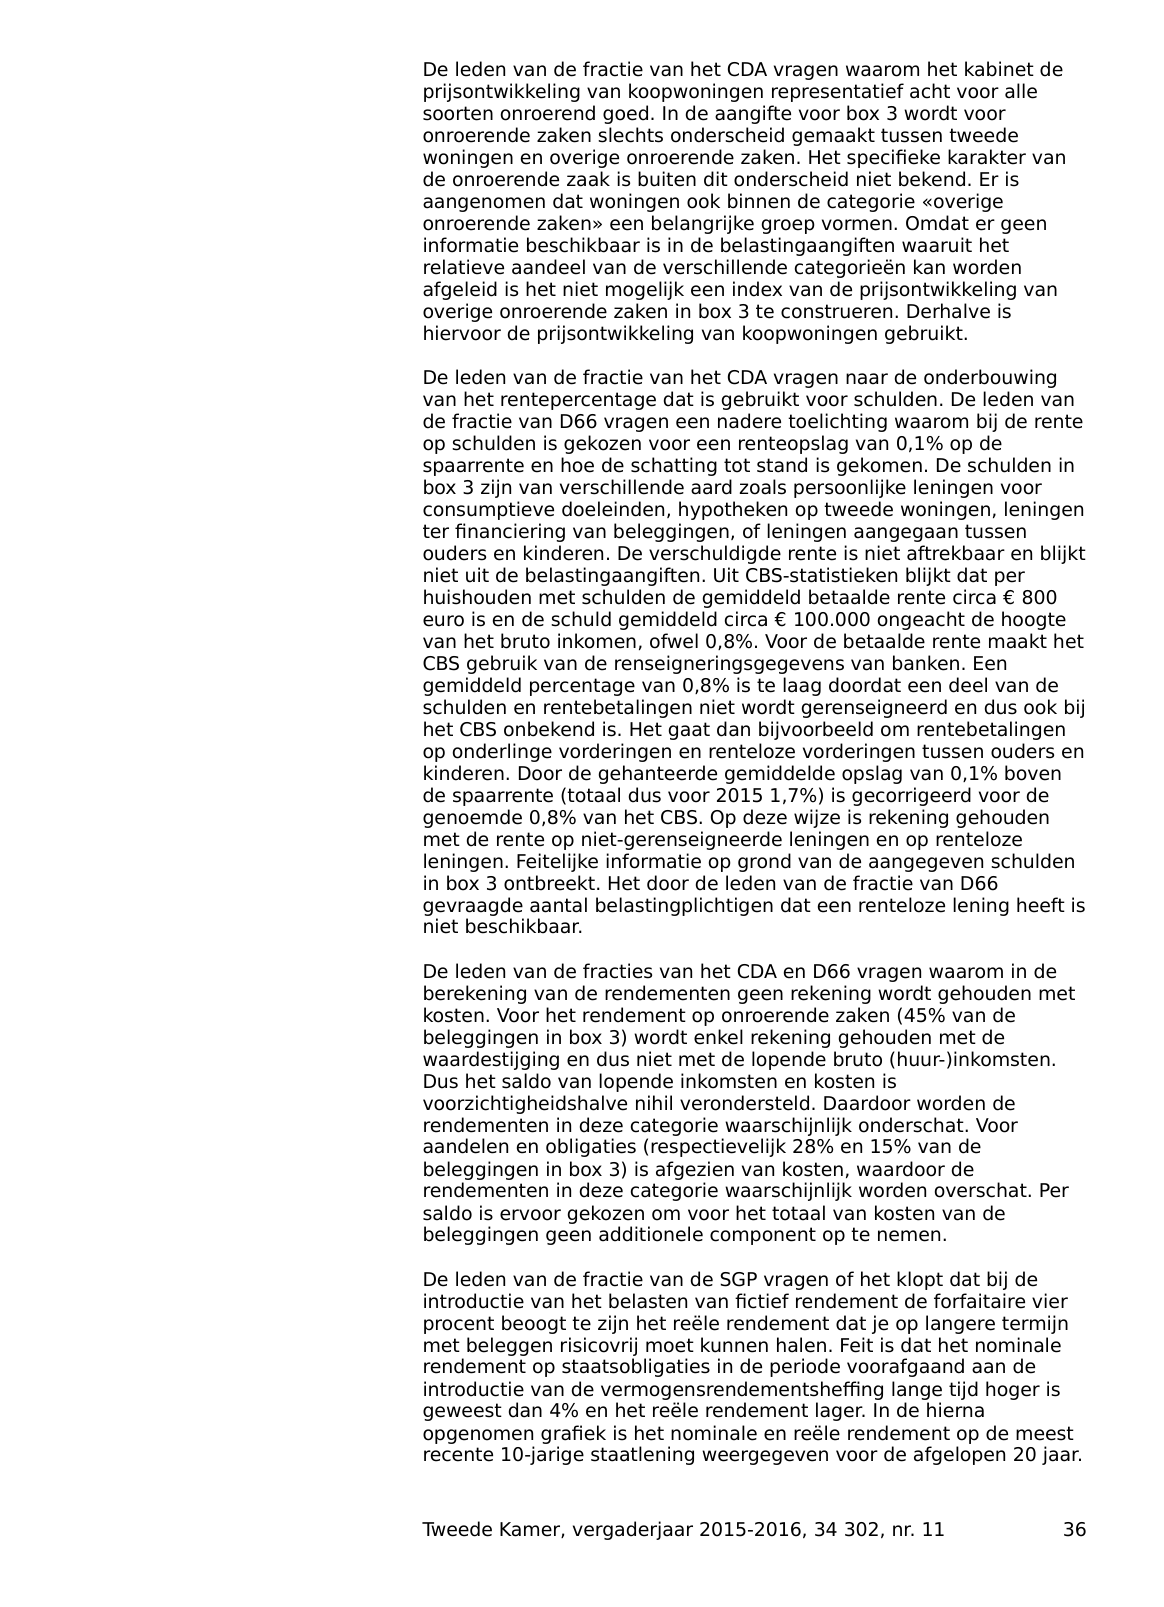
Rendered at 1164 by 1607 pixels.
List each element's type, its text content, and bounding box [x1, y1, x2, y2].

text De leden van de fractie van het CDA vragen waarom het kabinet de prijsontwikkeling van koopwoningen representatief acht voor alle soorten onroerend goed. In de aangifte voor box 3 wordt voor onroerende zaken slechts onderscheid gemaakt tussen tweede woningen en overige onroerende zaken. Het specifieke karakter van de onroerende zaak is buiten dit onderscheid niet bekend. Er is aangenomen dat woningen ook binnen de categorie «overige onroerende zaken» een belangrijke groep vormen. Omdat er geen informatie beschikbaar is in de belastingaangiften waaruit het relatieve aandeel van de verschillende categorieën kan worden afgeleid is het niet mogelijk een index van de prijsontwikkeling van overige onroerende zaken in box 3 te construeren. Derhalve is hiervoor de prijsontwikkeling van koopwoningen gebruikt. [422, 59, 1087, 345]
text De leden van de fractie van de SGP vragen of het klopt dat bij de introductie van het belasten van fictief rendement de forfaitaire vier procent beoogt te zijn het reële rendement dat je op langere termijn met beleggen risicovrij moet kunnen halen. Feit is dat het nominale rendement op staatsobligaties in de periode voorafgaand aan de introductie van de vermogensrendementsheffing lange tijd hoger is geweest dan 4% en het reële rendement lager. In de hierna opgenomen grafiek is het nominale en reële rendement op de meest recente 10-jarige staatlening weergegeven voor de afgelopen 20 jaar. [422, 1268, 1087, 1466]
text De leden van de fractie van het CDA vragen naar de onderbouwing van het rentepercentage dat is gebruikt voor schulden. De leden van de fractie van D66 vragen een nadere toelichting waarom bij de rente op schulden is gekozen voor een renteopslag van 0,1% op de spaarrente en hoe de schatting tot stand is gekomen. De schulden in box 3 zijn van verschillende aard zoals persoonlijke leningen voor consumptieve doeleinden, hypotheken op tweede woningen, leningen ter financiering van beleggingen, of leningen aangegaan tussen ouders en kinderen. De verschuldigde rente is niet aftrekbaar en blijkt niet uit de belastingaangiften. Uit CBS-statistieken blijkt dat per huishouden met schulden de gemiddeld betaalde rente circa € 800 euro is en de schuld gemiddeld circa € 100.000 ongeacht de hoogte van het bruto inkomen, ofwel 0,8%. Voor de betaalde rente maakt het CBS gebruik van de renseigneringsgegevens van banken. Een gemiddeld percentage van 0,8% is te laag doordat een deel van de schulden en rentebetalingen niet wordt gerenseigneerd en dus ook bij het CBS onbekend is. Het gaat dan bijvoorbeeld om rentebetalingen op onderlinge vorderingen en renteloze vorderingen tussen ouders en kinderen. Door de gehanteerde gemiddelde opslag van 0,1% boven de spaarrente (totaal dus voor 2015 1,7%) is gecorrigeerd voor de genoemde 0,8% van het CBS. Op deze wijze is rekening gehouden met de rente op niet-gerenseigneerde leningen en op renteloze leningen. Feitelijke informatie op grond van de aangegeven schulden in box 3 ontbreekt. Het door de leden van de fractie van D66 gevraagde aantal belastingplichtigen dat een renteloze lening heeft is niet beschikbaar. [422, 367, 1087, 938]
text De leden van de fracties van het CDA en D66 vragen waarom in de berekening van de rendementen geen rekening wordt gehouden met kosten. Voor het rendement op onroerende zaken (45% van de beleggingen in box 3) wordt enkel rekening gehouden met de waardestijging en dus niet met de lopende bruto (huur-)inkomsten. Dus het saldo van lopende inkomsten en kosten is voorzichtigheidshalve nihil verondersteld. Daardoor worden de rendementen in deze categorie waarschijnlijk onderschat. Voor aandelen en obligaties (respectievelijk 28% en 15% van de beleggingen in box 3) is afgezien van kosten, waardoor de rendementen in deze categorie waarschijnlijk worden overschat. Per saldo is ervoor gekozen om voor het totaal van kosten van de beleggingen geen additionele component op te nemen. [422, 961, 1087, 1246]
